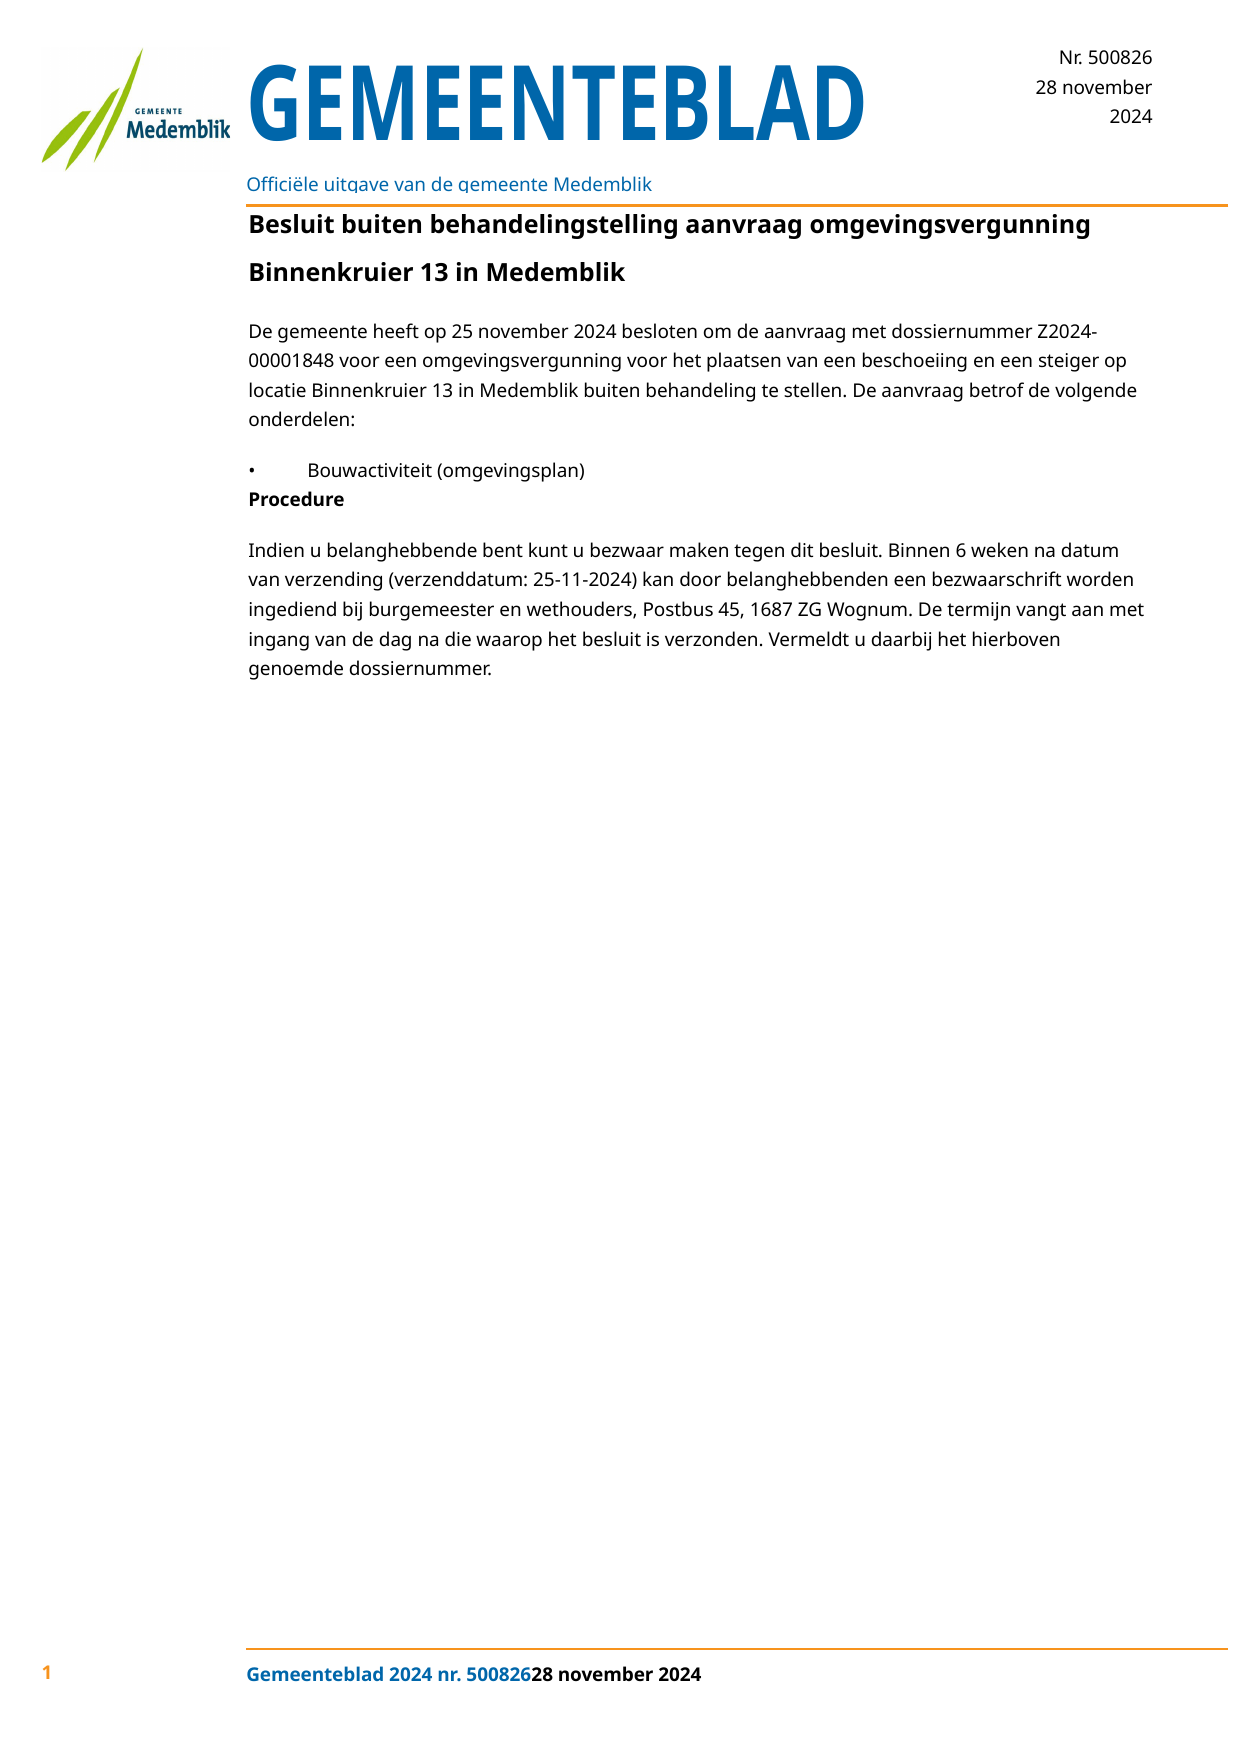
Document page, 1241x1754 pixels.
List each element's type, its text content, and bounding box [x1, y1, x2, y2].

text Indien u belanghebbende bent kunt u bezwaar maken tegen dit besluit. Binnen 6 weken na datum van verzending (verzenddatum: 25-11-2024) kan door belanghebbenden een bezwaarschrift worden ingediend bij burgemeester en wethouders, Postbus 45, 1687 ZG Wognum. De termijn vangt aan met ingang van de dag na die waarop het besluit is verzonden. Vermeldt u daarbij het hierboven genoemde dossiernummer. [248, 537, 1152, 681]
text De gemeente heeft op 25 november 2024 besloten om de aanvraag met dossiernummer Z2024-00001848 voor een omgevingsvergunning voor het plaatsen van een beschoeiing en een steiger op locatie Binnenkruier 13 in Medemblik buiten behandeling te stellen. De aanvraag betrof de volgende onderdelen: [248, 318, 1152, 432]
text Procedure [248, 487, 1152, 512]
text Besluit buiten behandelingstelling aanvraag omgevingsvergunning Binnenkruier 13 in Medemblik [248, 207, 1152, 288]
picture [41, 47, 231, 172]
list Bouwactiviteit (omgevingsplan) [248, 457, 1152, 483]
